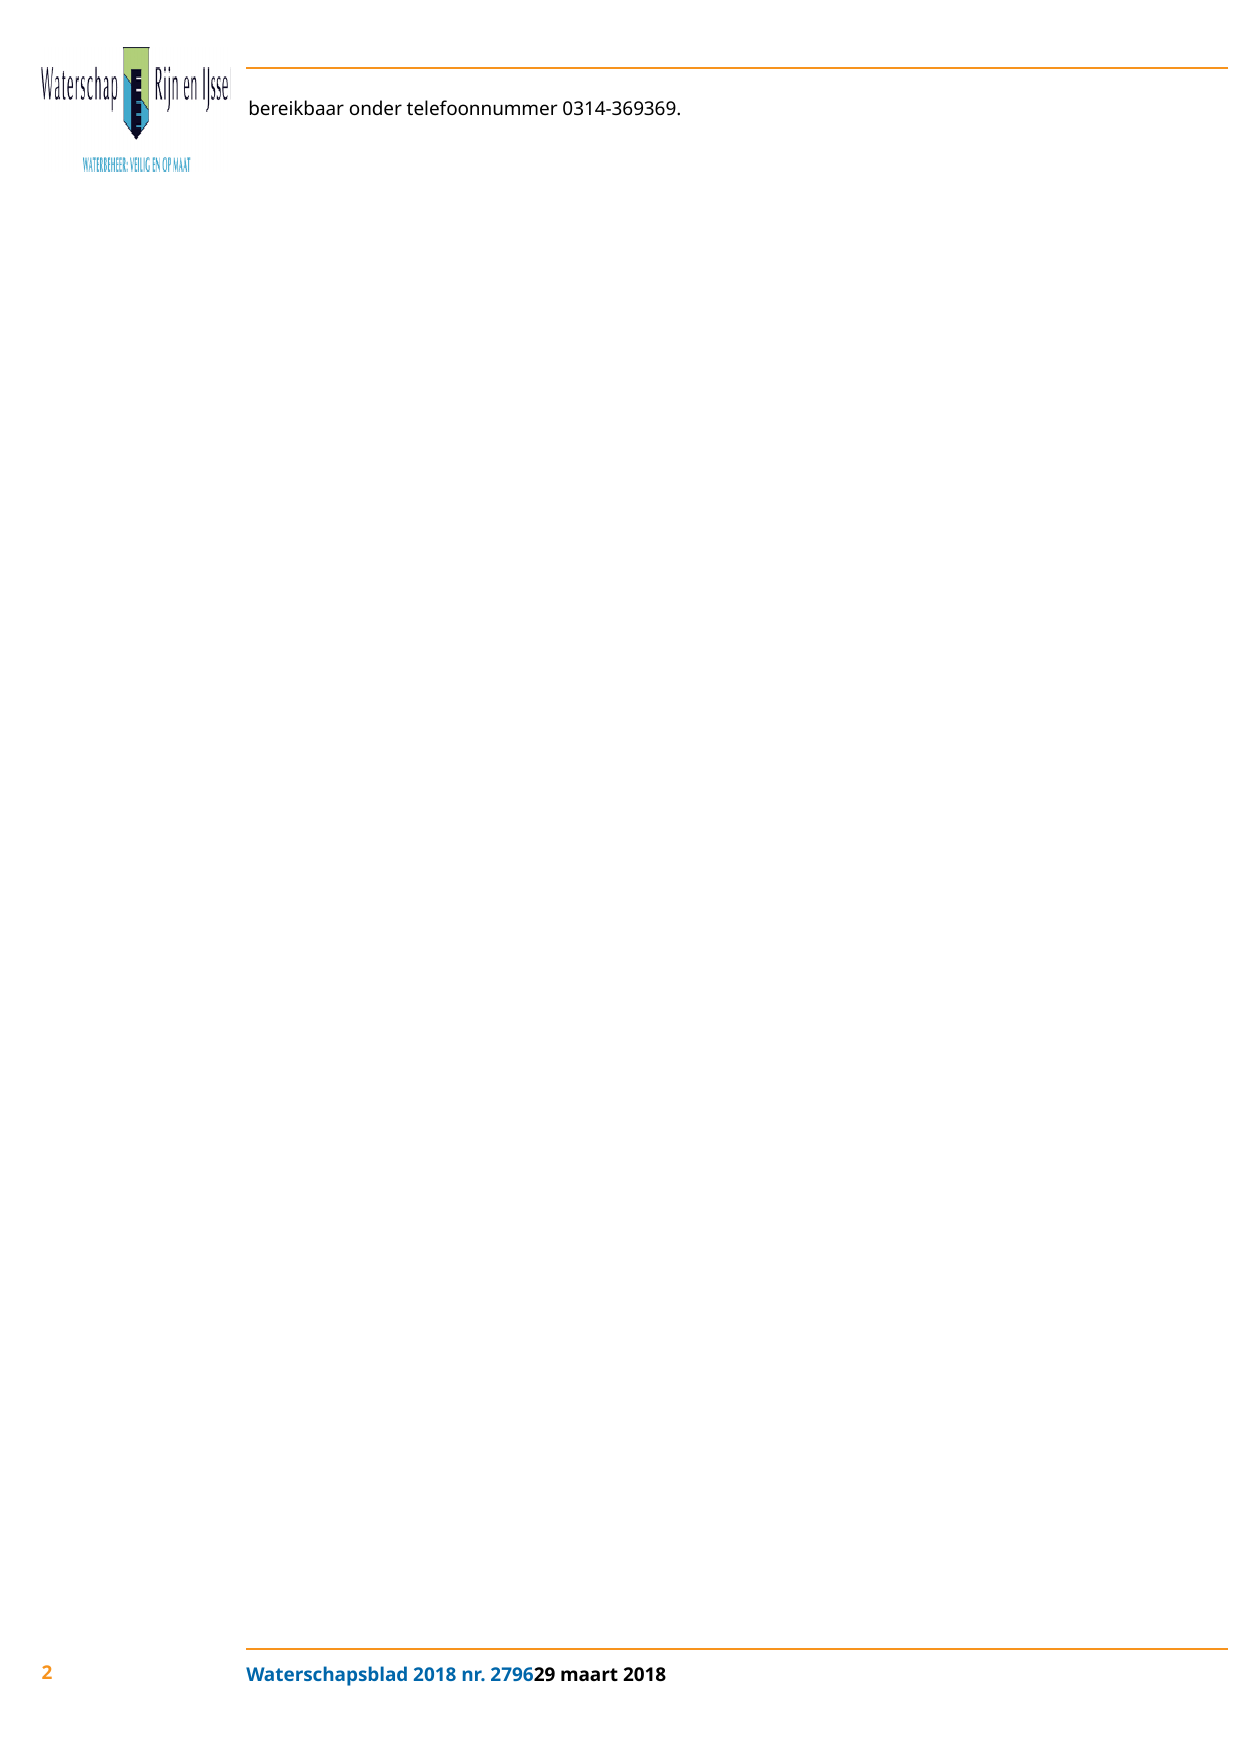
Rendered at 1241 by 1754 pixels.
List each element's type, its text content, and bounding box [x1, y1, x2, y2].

text bereikbaar onder telefoonnummer 0314-369369. [248, 95, 1152, 121]
picture [41, 47, 231, 172]
